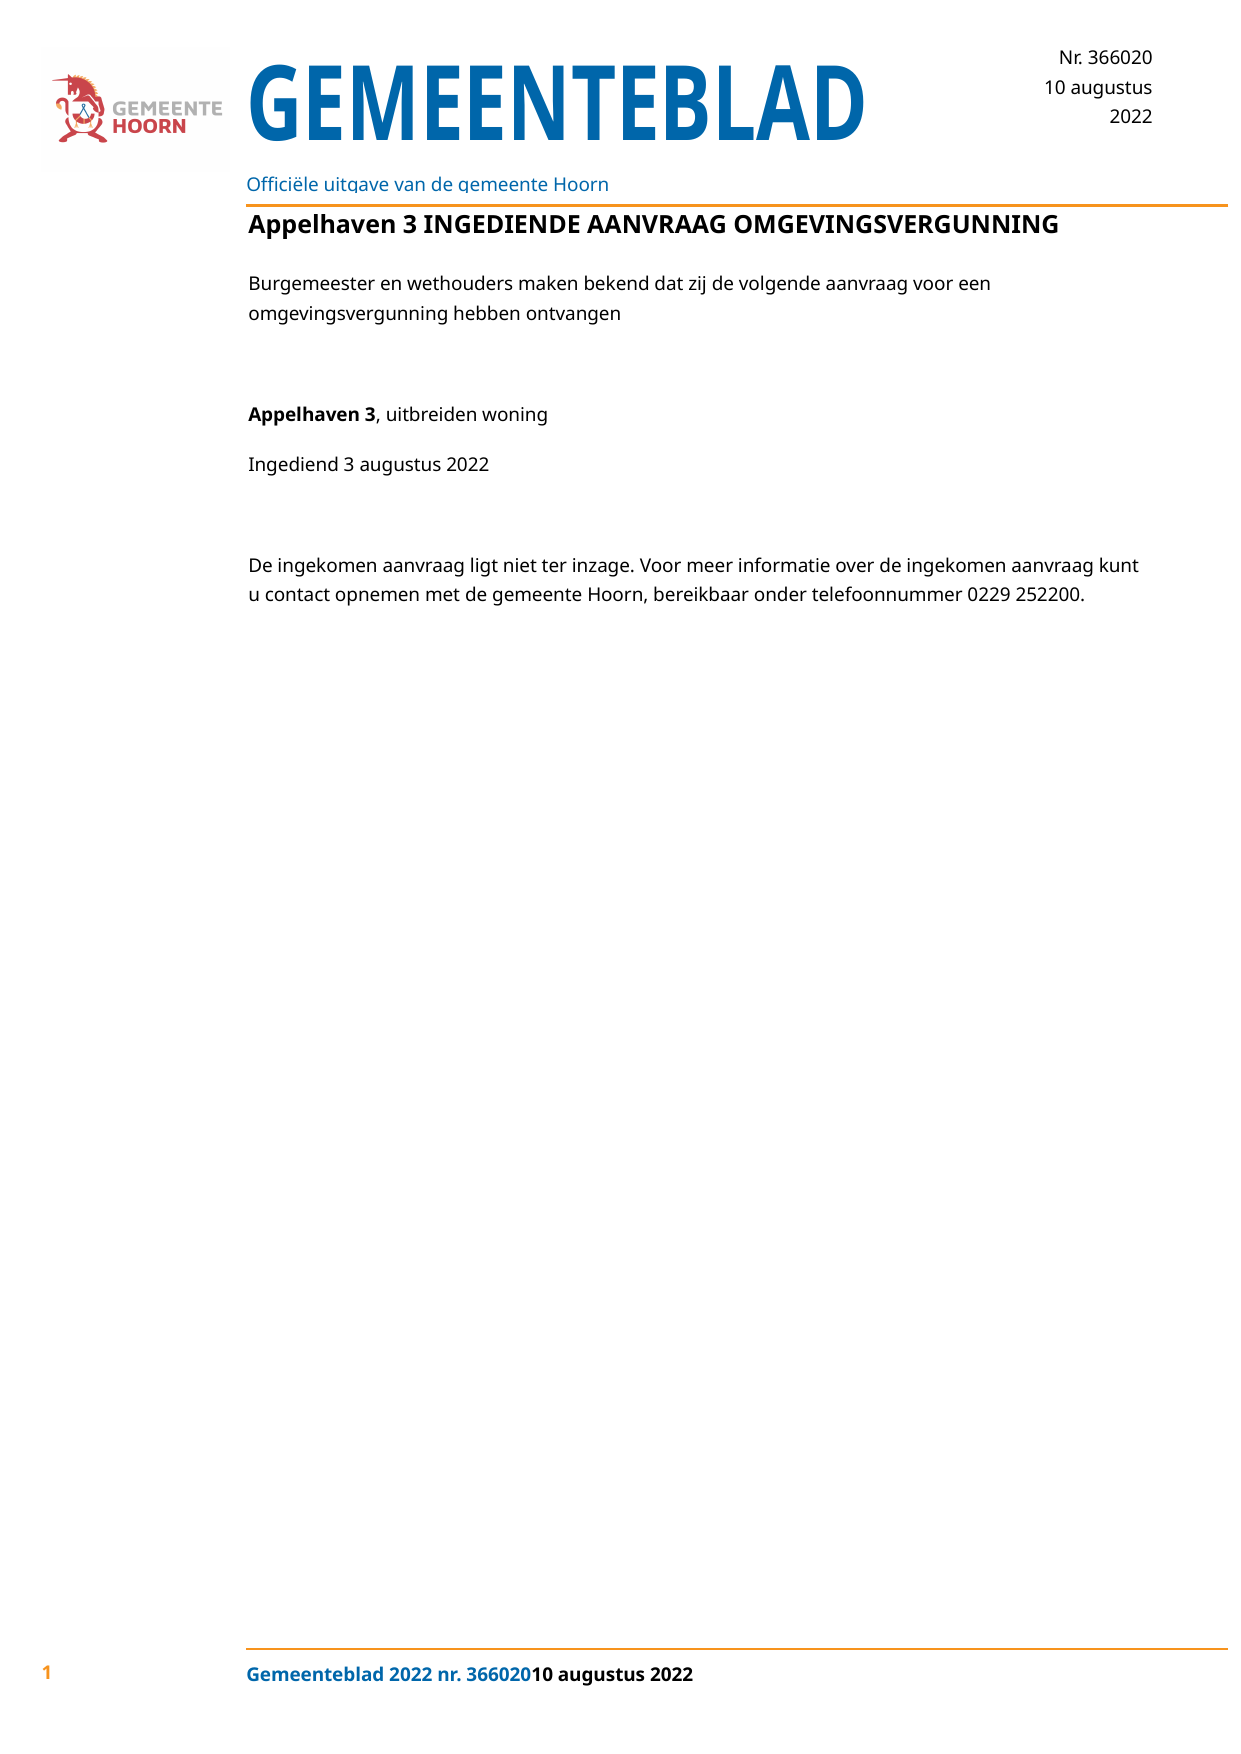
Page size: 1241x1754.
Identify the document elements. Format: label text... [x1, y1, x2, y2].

picture [41, 47, 231, 172]
text Ingediend 3 augustus 2022 [248, 451, 1152, 477]
text Appelhaven 3 INGEDIENDE AANVRAAG OMGEVINGSVERGUNNING [248, 207, 1152, 241]
text Burgemeester en wethouders maken bekend dat zij de volgende aanvraag voor een omgevingsvergunning hebben ontvangen [248, 270, 1152, 326]
text Appelhaven 3, uitbreiden woning [248, 401, 1152, 426]
text De ingekomen aanvraag ligt niet ter inzage. Voor meer informatie over de ingekomen aanvraag kunt u contact opnemen met de gemeente Hoorn, bereikbaar onder telefoonnummer 0229 252200. [248, 552, 1152, 607]
